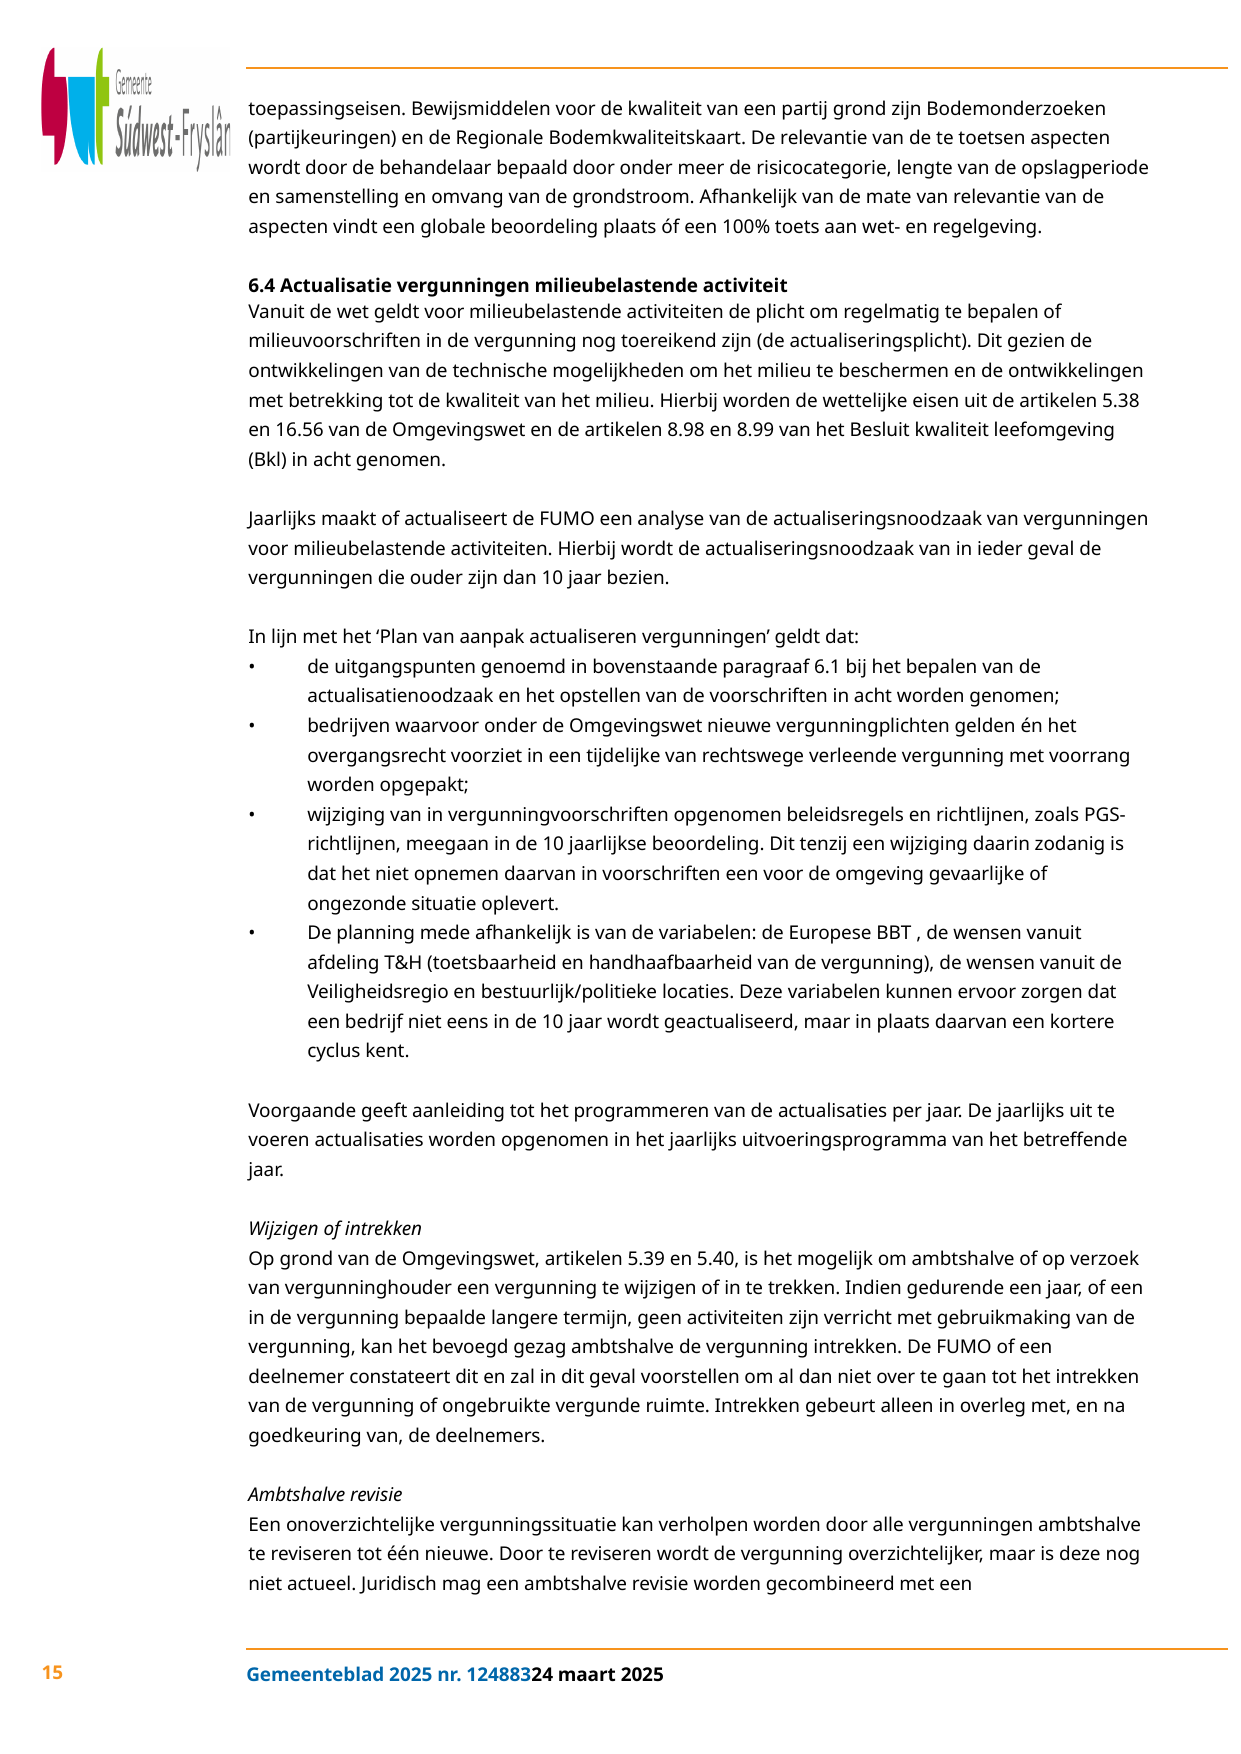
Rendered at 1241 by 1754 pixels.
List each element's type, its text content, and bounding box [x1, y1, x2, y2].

text In lijn met het ‘Plan van aanpak actualiseren vergunningen’ geldt dat: [248, 623, 1152, 649]
text 6.4 Actualisatie vergunningen milieubelastende activiteit [248, 272, 1152, 298]
text toepassingseisen. Bewijsmiddelen voor de kwaliteit van een partij grond zijn Bodemonderzoeken (partijkeuringen) en de Regionale Bodemkwaliteitskaart. De relevantie van de te toetsen aspecten wordt door de behandelaar bepaald door onder meer de risicocategorie, lengte van de opslagperiode en samenstelling en omvang van de grondstroom. Afhankelijk van de mate van relevantie van de aspecten vindt een globale beoordeling plaats óf een 100% toets aan wet- en regelgeving. [248, 95, 1152, 239]
text Ambtshalve revisie [248, 1481, 1152, 1507]
text Vanuit de wet geldt voor milieubelastende activiteiten de plicht om regelmatig te bepalen of milieuvoorschriften in de vergunning nog toereikend zijn (de actualiseringsplicht). Dit gezien de ontwikkelingen van de technische mogelijkheden om het milieu te beschermen en de ontwikkelingen met betrekking tot de kwaliteit van het milieu. Hierbij worden de wettelijke eisen uit de artikelen 5.38 en 16.56 van de Omgevingswet en de artikelen 8.98 en 8.99 van het Besluit kwaliteit leefomgeving (Bkl) in acht genomen. [248, 298, 1152, 472]
text Op grond van de Omgevingswet, artikelen 5.39 en 5.40, is het mogelijk om ambtshalve of op verzoek van vergunninghouder een vergunning te wijzigen of in te trekken. Indien gedurende een jaar, of een in de vergunning bepaalde langere termijn, geen activiteiten zijn verricht met gebruikmaking van de vergunning, kan het bevoegd gezag ambtshalve de vergunning intrekken. De FUMO of een deelnemer constateert dit en zal in dit geval voorstellen om al dan niet over te gaan tot het intrekken van de vergunning of ongebruikte vergunde ruimte. Intrekken gebeurt alleen in overleg met, en na goedkeuring van, de deelnemers. [248, 1245, 1152, 1448]
list bedrijven waarvoor onder de Omgevingswet nieuwe vergunningplichten gelden én het overgangsrecht voorziet in een tijdelijke van rechtswege verleende vergunning met voorrang worden opgepakt; [248, 712, 1152, 797]
text Jaarlijks maakt of actualiseert de FUMO een analyse van de actualiseringsnoodzaak van vergunningen voor milieubelastende activiteiten. Hierbij wordt de actualiseringsnoodzaak van in ieder geval de vergunningen die ouder zijn dan 10 jaar bezien. [248, 505, 1152, 590]
list De planning mede afhankelijk is van de variabelen: de Europese BBT , de wensen vanuit afdeling T&H (toetsbaarheid en handhaafbaarheid van de vergunning), de wensen vanuit de Veiligheidsregio en bestuurlijk/politieke locaties. Deze variabelen kunnen ervoor zorgen dat een bedrijf niet eens in de 10 jaar wordt geactualiseerd, maar in plaats daarvan een kortere cyclus kent. [248, 919, 1152, 1063]
picture [41, 47, 231, 172]
text Voorgaande geeft aanleiding tot het programmeren van de actualisaties per jaar. De jaarlijks uit te voeren actualisaties worden opgenomen in het jaarlijks uitvoeringsprogramma van het betreffende jaar. [248, 1097, 1152, 1182]
list de uitgangspunten genoemd in bovenstaande paragraaf 6.1 bij het bepalen van de actualisatienoodzaak en het opstellen van de voorschriften in acht worden genomen; [248, 653, 1152, 708]
text Een onoverzichtelijke vergunningssituatie kan verholpen worden door alle vergunningen ambtshalve te reviseren tot één nieuwe. Door te reviseren wordt de vergunning overzichtelijker, maar is deze nog niet actueel. Juridisch mag een ambtshalve revisie worden gecombineerd met een [248, 1511, 1152, 1596]
list wijziging van in vergunningvoorschriften opgenomen beleidsregels en richtlijnen, zoals PGS-richtlijnen, meegaan in de 10 jaarlijkse beoordeling. Dit tenzij een wijziging daarin zodanig is dat het niet opnemen daarvan in voorschriften een voor de omgeving gevaarlijke of ongezonde situatie oplevert. [248, 801, 1152, 915]
text Wijzigen of intrekken [248, 1215, 1152, 1241]
